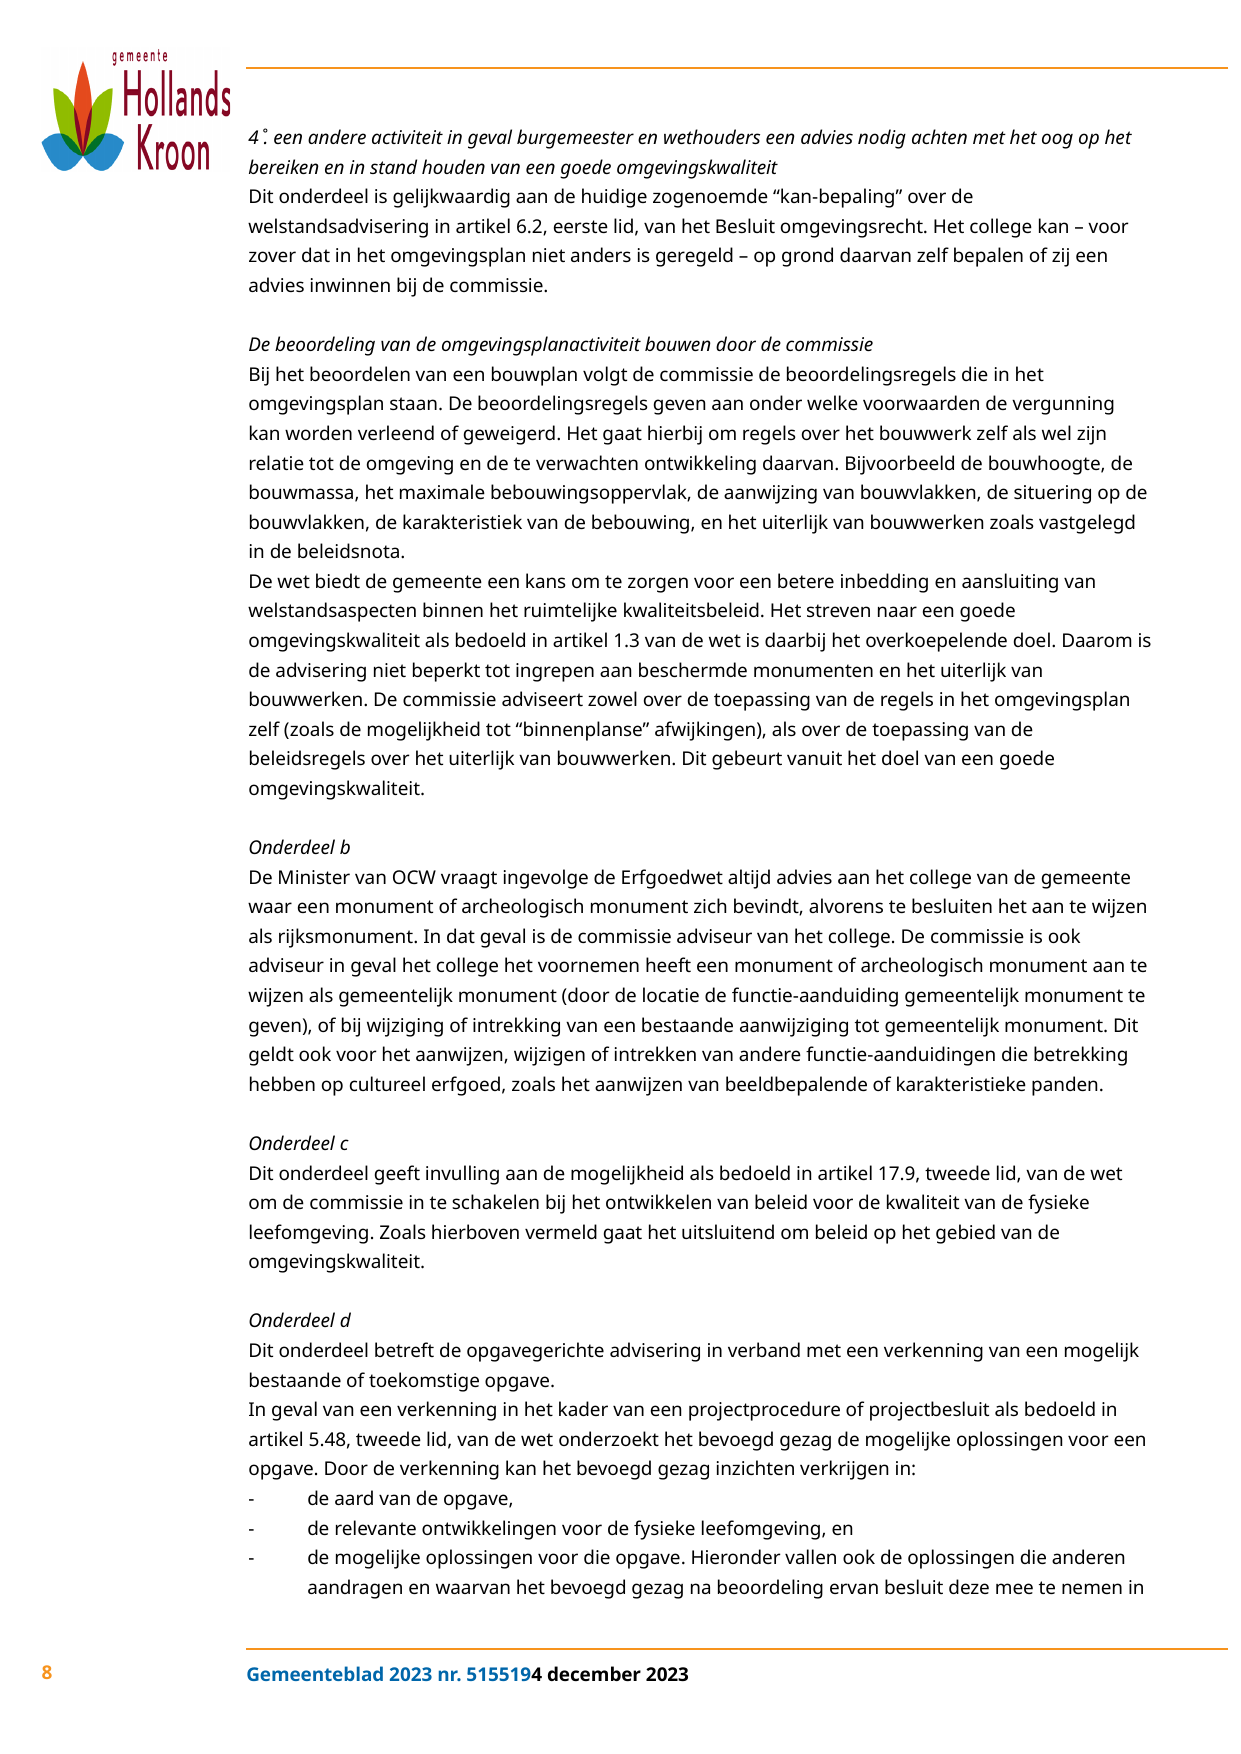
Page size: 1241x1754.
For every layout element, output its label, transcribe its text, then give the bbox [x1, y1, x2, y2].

text Onderdeel c [248, 1130, 1152, 1156]
list de relevante ontwikkelingen voor de fysieke leefomgeving, en [248, 1515, 1152, 1541]
text Bij het beoordelen van een bouwplan volgt de commissie de beoordelingsregels die in het omgevingsplan staan. De beoordelingsregels geven aan onder welke voorwaarden de vergunning kan worden verleend of geweigerd. Het gaat hierbij om regels over het bouwwerk zelf als wel zijn relatie tot de omgeving en de te verwachten ontwikkeling daarvan. Bijvoorbeeld de bouwhoogte, de bouwmassa, het maximale bebouwingsoppervlak, de aanwijzing van bouwvlakken, de situering op de bouwvlakken, de karakteristiek van de bebouwing, en het uiterlijk van bouwwerken zoals vastgelegd in de beleidsnota. [248, 361, 1152, 564]
text Onderdeel b [248, 834, 1152, 860]
text De wet biedt de gemeente een kans om te zorgen voor een betere inbedding en aansluiting van welstandsaspecten binnen het ruimtelijke kwaliteitsbeleid. Het streven naar een goede omgevingskwaliteit als bedoeld in artikel 1.3 van de wet is daarbij het overkoepelende doel. Daarom is de advisering niet beperkt tot ingrepen aan beschermde monumenten en het uiterlijk van bouwwerken. De commissie adviseert zowel over de toepassing van de regels in het omgevingsplan zelf (zoals de mogelijkheid tot “binnenplanse” afwijkingen), als over de toepassing van de beleidsregels over het uiterlijk van bouwwerken. Dit gebeurt vanuit het doel van een goede omgevingskwaliteit. [248, 568, 1152, 801]
text Dit onderdeel is gelijkwaardig aan de huidige zogenoemde “kan-bepaling” over de welstandsadvisering in artikel 6.2, eerste lid, van het Besluit omgevingsrecht. Het college kan – voor zover dat in het omgevingsplan niet anders is geregeld – op grond daarvan zelf bepalen of zij een advies inwinnen bij de commissie. [248, 183, 1152, 298]
text Onderdeel d [248, 1308, 1152, 1333]
text 4 ̊. een andere activiteit in geval burgemeester en wethouders een advies nodig achten met het oog op het bereiken en in stand houden van een goede omgevingskwaliteit [248, 124, 1152, 180]
text De Minister van OCW vraagt ingevolge de Erfgoedwet altijd advies aan het college van de gemeente waar een monument of archeologisch monument zich bevindt, alvorens te besluiten het aan te wijzen als rijksmonument. In dat geval is de commissie adviseur van het college. De commissie is ook adviseur in geval het college het voornemen heeft een monument of archeologisch monument aan te wijzen als gemeentelijk monument (door de locatie de functie-aanduiding gemeentelijk monument te geven), of bij wijziging of intrekking van een bestaande aanwijziging tot gemeentelijk monument. Dit geldt ook voor het aanwijzen, wijzigen of intrekken van andere functie-aanduidingen die betrekking hebben op cultureel erfgoed, zoals het aanwijzen van beeldbepalende of karakteristieke panden. [248, 864, 1152, 1097]
text In geval van een verkenning in het kader van een projectprocedure of projectbesluit als bedoeld in artikel 5.48, tweede lid, van de wet onderzoekt het bevoegd gezag de mogelijke oplossingen voor een opgave. Door de verkenning kan het bevoegd gezag inzichten verkrijgen in: [248, 1396, 1152, 1481]
list de mogelijke oplossingen voor die opgave. Hieronder vallen ook de oplossingen die anderen aandragen en waarvan het bevoegd gezag na beoordeling ervan besluit deze mee te nemen in [248, 1544, 1152, 1600]
text Dit onderdeel betreft de opgavegerichte advisering in verband met een verkenning van een mogelijk bestaande of toekomstige opgave. [248, 1337, 1152, 1393]
picture [41, 47, 231, 172]
list de aard van de opgave, [248, 1485, 1152, 1511]
text De beoordeling van de omgevingsplanactiviteit bouwen door de commissie [248, 331, 1152, 357]
text Dit onderdeel geeft invulling aan de mogelijkheid als bedoeld in artikel 17.9, tweede lid, van de wet om de commissie in te schakelen bij het ontwikkelen van beleid voor de kwaliteit van de fysieke leefomgeving. Zoals hierboven vermeld gaat het uitsluitend om beleid op het gebied van de omgevingskwaliteit. [248, 1160, 1152, 1274]
